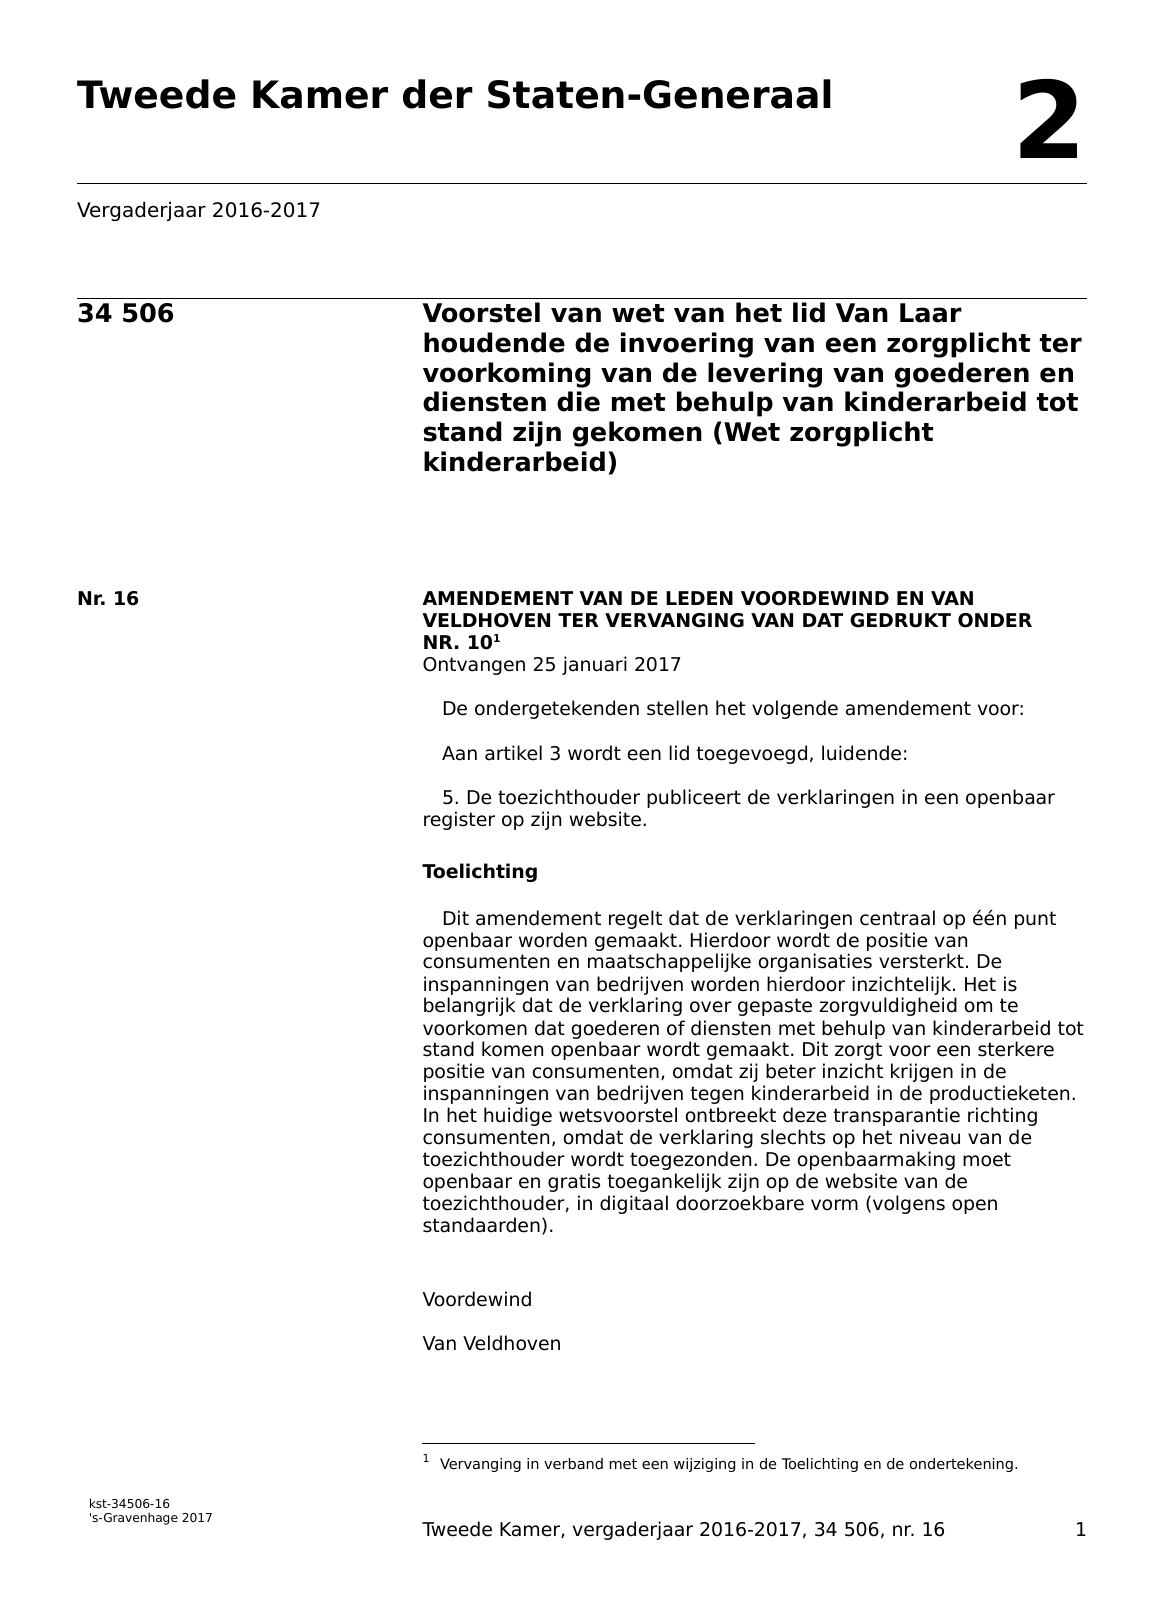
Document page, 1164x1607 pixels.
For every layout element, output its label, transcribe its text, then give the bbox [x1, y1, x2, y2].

text Voordewind Van Veldhoven [422, 1267, 1087, 1355]
subtitle Nr. 16 AMENDEMENT VAN DE LEDEN VOORDEWIND EN VAN VELDHOVEN TER VERVANGING VAN DAT GEDRUKT ONDER NR. 10 [77, 588, 1087, 654]
text kst-34506-16 [88, 1497, 323, 1511]
table_header 2 [886, 59, 1087, 183]
text 's-Gravenhage 2017 [88, 1511, 323, 1525]
text Dit amendement regelt dat de verklaringen centraal op één punt openbaar worden gemaakt. Hierdoor wordt de positie van consumenten en maatschappelijke organisaties versterkt. De inspanningen van bedrijven worden hierdoor inzichtelijk. Het is belangrijk dat de verklaring over gepaste zorgvuldigheid om te voorkomen dat goederen of diensten met behulp van kinderarbeid tot stand komen openbaar wordt gemaakt. Dit zorgt voor een sterkere positie van consumenten, omdat zij beter inzicht krijgen in de inspanningen van bedrijven tegen kinderarbeid in de productieketen. In het huidige wetsvoorstel ontbreekt deze transparantie richting consumenten, omdat de verklaring slechts op het niveau van de toezichthouder wordt toegezonden. De openbaarmaking moet openbaar en gratis toegankelijk zijn op de website van de toezichthouder, in digitaal doorzoekbare vorm (volgens open standaarden). [422, 907, 1087, 1237]
text 5. De toezichthouder publiceert de verklaringen in een openbaar register op zijn website. [422, 787, 1087, 831]
text Vervanging in verband met een wijziging in de Toelichting en de ondertekening. [422, 1452, 1087, 1474]
table_cell Vergaderjaar 2016-2017 [77, 184, 1087, 298]
text Aan artikel 3 wordt een lid toegevoegd, luidende: [422, 742, 1087, 764]
text Ontvangen 25 januari 2017 [422, 654, 1087, 676]
subtitle Toelichting [422, 861, 1087, 882]
text De ondergetekenden stellen het volgende amendement voor: [422, 698, 1087, 720]
subtitle 34 506 Voorstel van wet van het lid Van Laar houdende de invoering van een zorgplicht ter voorkoming van de levering van goederen en diensten die met behulp van kinderarbeid tot stand zijn gekomen (Wet zorgplicht kinderarbeid) [77, 299, 1087, 477]
table_header Tweede Kamer der Staten-Generaal [77, 59, 886, 183]
